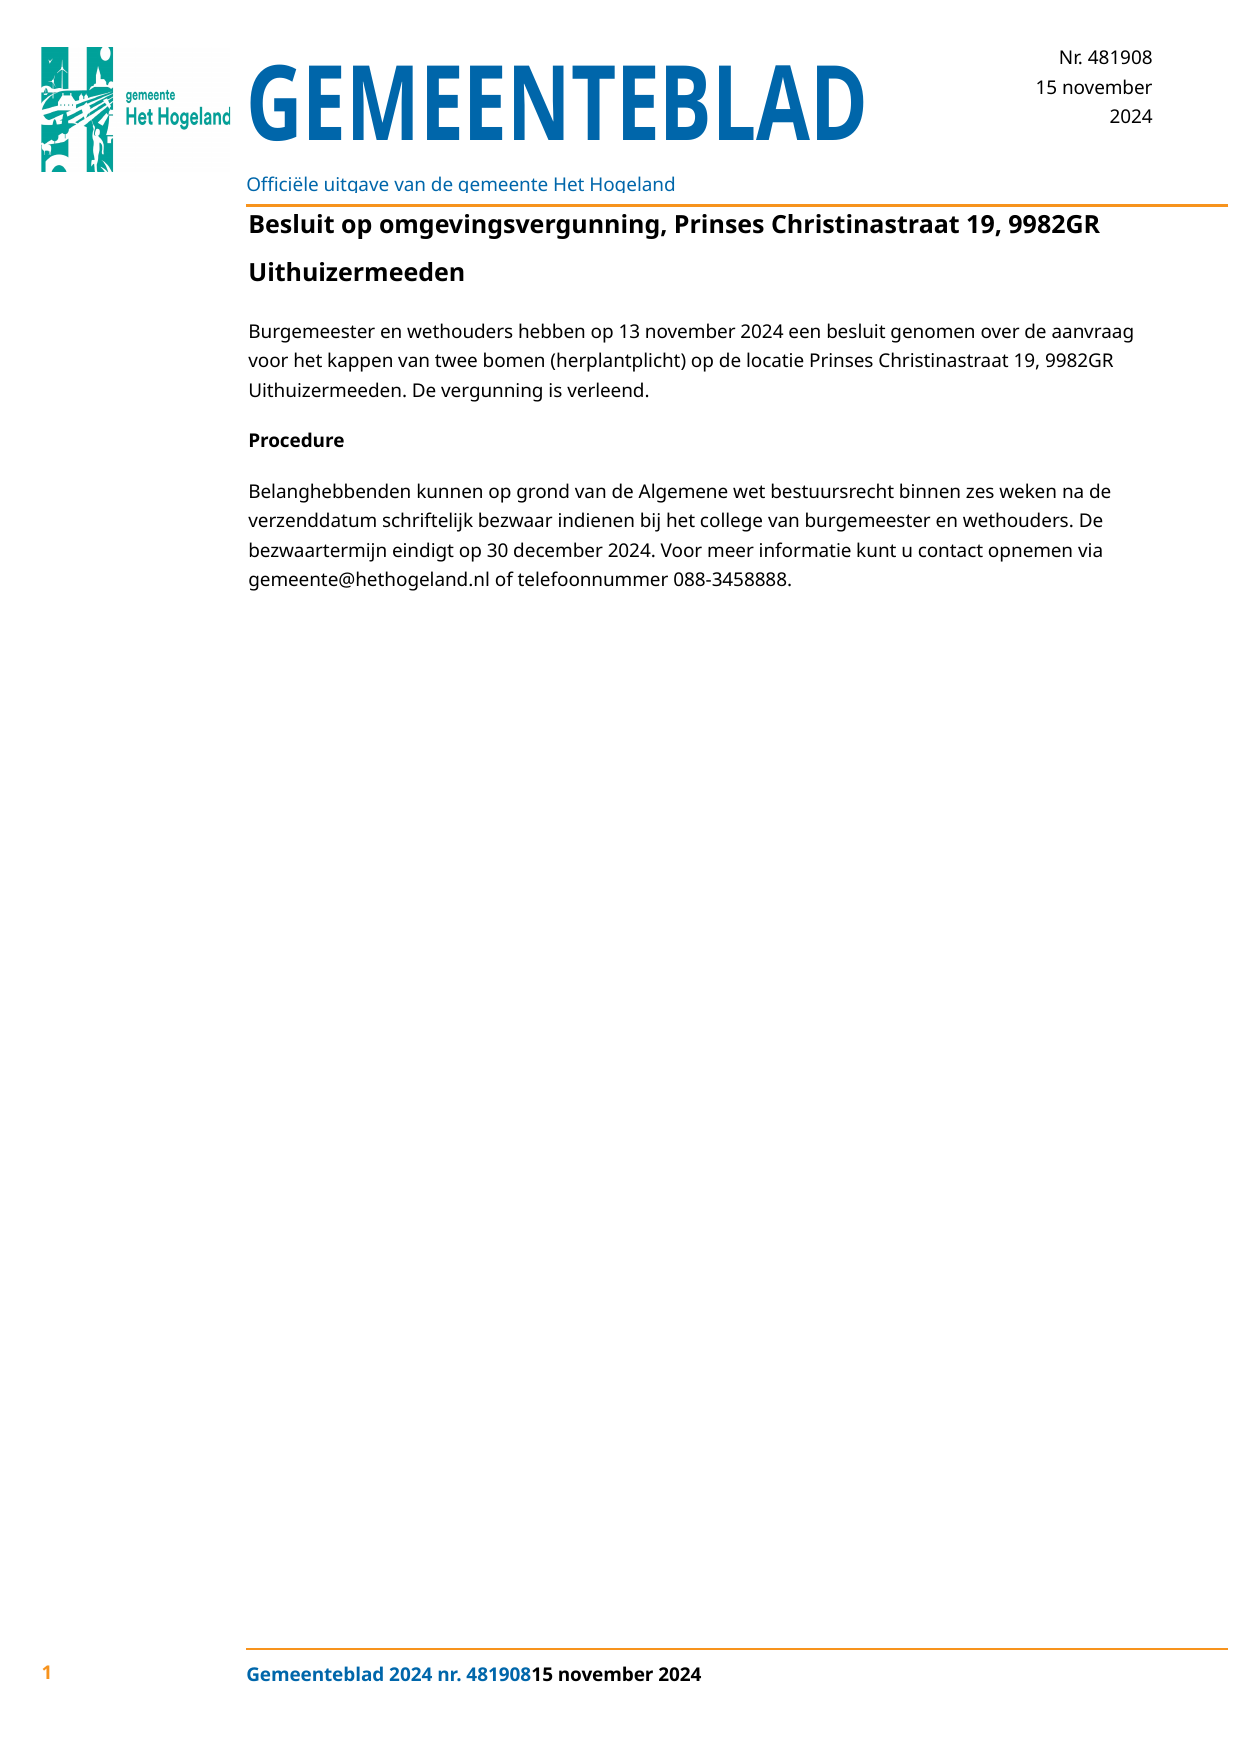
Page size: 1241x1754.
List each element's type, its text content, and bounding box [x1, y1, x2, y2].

text Burgemeester en wethouders hebben op 13 november 2024 een besluit genomen over de aanvraag voor het kappen van twee bomen (herplantplicht) op de locatie Prinses Christinastraat 19, 9982GR Uithuizermeeden. De vergunning is verleend. [248, 318, 1152, 403]
text Besluit op omgevingsvergunning, Prinses Christinastraat 19, 9982GR Uithuizermeeden [248, 207, 1152, 288]
picture [41, 47, 231, 172]
text Procedure [248, 427, 1152, 453]
text Belanghebbenden kunnen op grond van de Algemene wet bestuursrecht binnen zes weken na de verzenddatum schriftelijk bezwaar indienen bij het college van burgemeester en wethouders. De bezwaartermijn eindigt op 30 december 2024. Voor meer informatie kunt u contact opnemen via gemeente@hethogeland.nl of telefoonnummer 088-3458888. [248, 478, 1152, 592]
